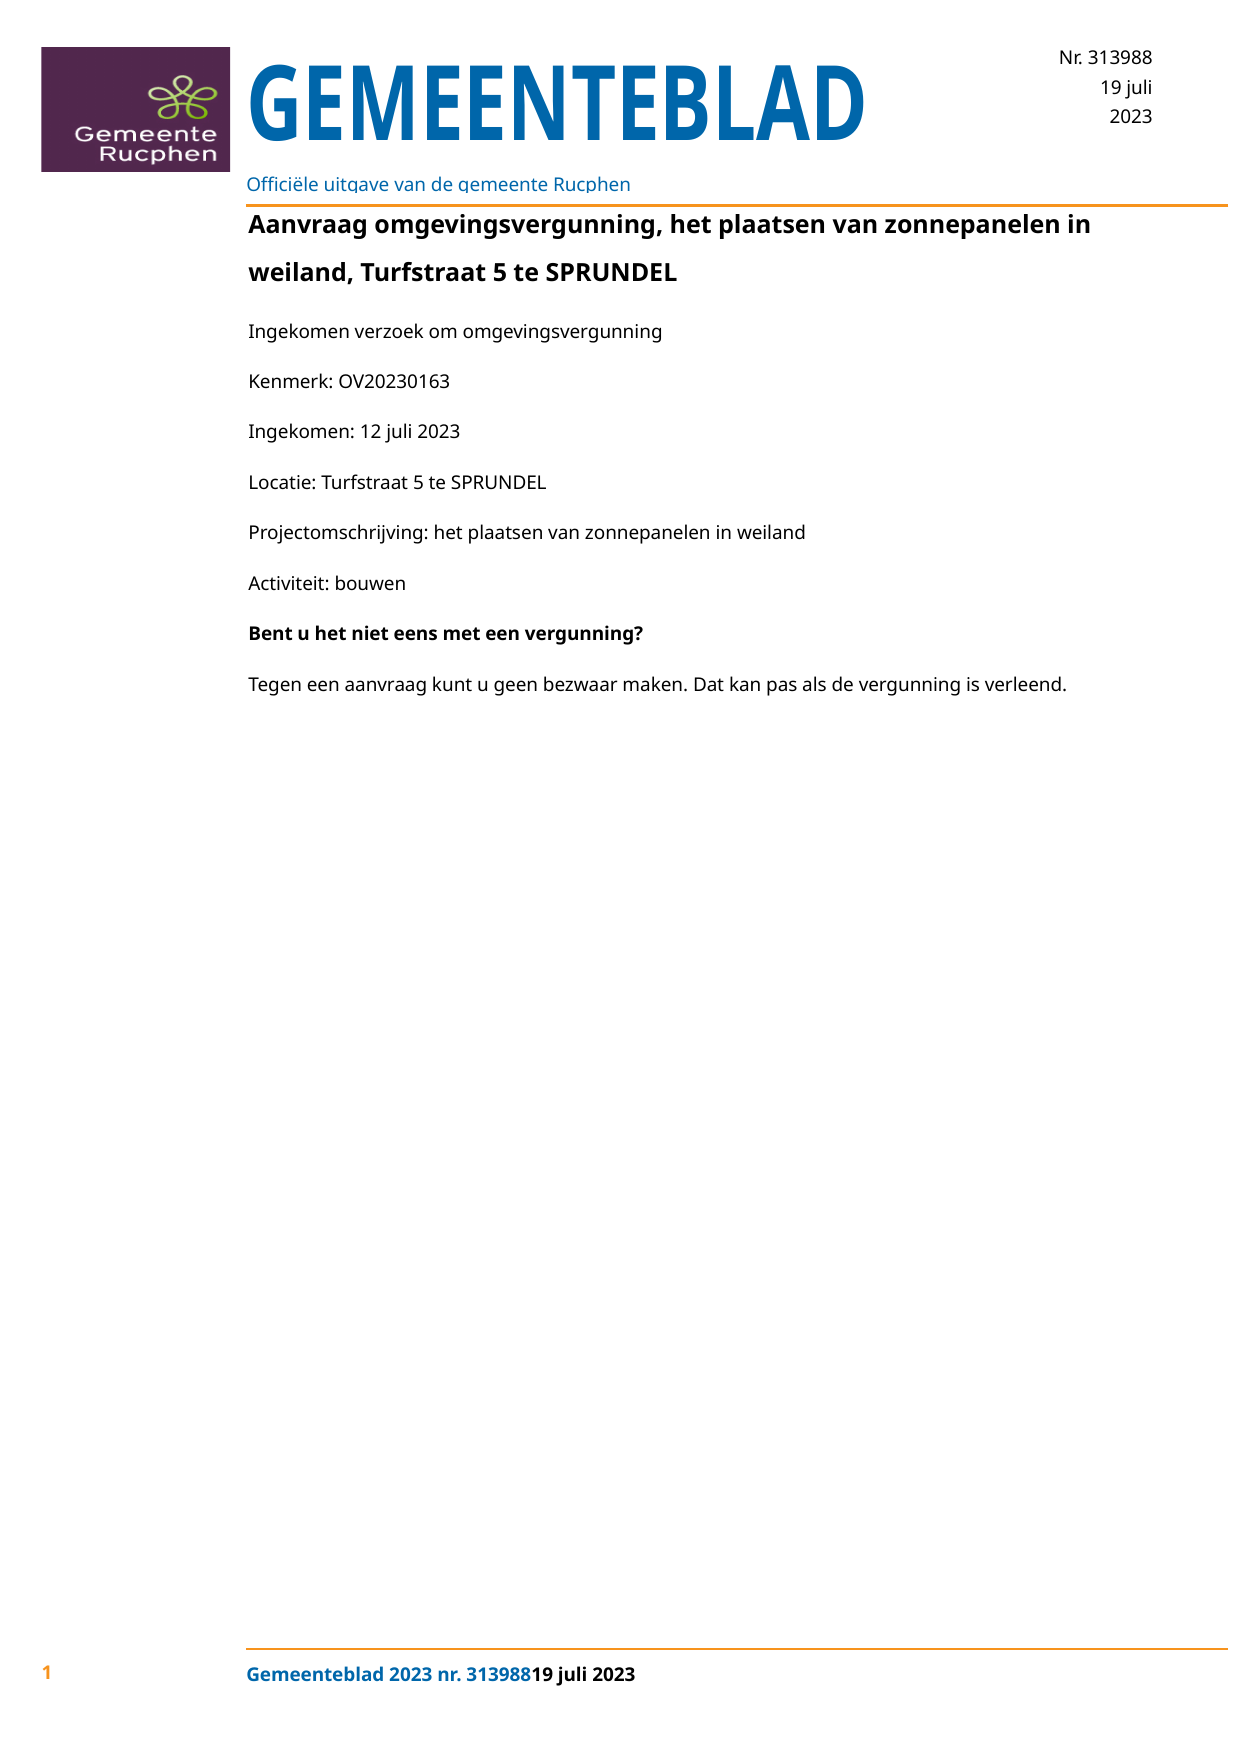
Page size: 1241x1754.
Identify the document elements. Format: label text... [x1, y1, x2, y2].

text Tegen een aanvraag kunt u geen bezwaar maken. Dat kan pas als de vergunning is verleend. [248, 671, 1152, 697]
text Projectomschrijving: het plaatsen van zonnepanelen in weiland [248, 519, 1152, 545]
picture [41, 47, 231, 172]
text Ingekomen verzoek om omgevingsvergunning [248, 318, 1152, 344]
text Kenmerk: OV20230163 [248, 368, 1152, 394]
text Aanvraag omgevingsvergunning, het plaatsen van zonnepanelen in weiland, Turfstraat 5 te SPRUNDEL [248, 207, 1152, 288]
text Locatie: Turfstraat 5 te SPRUNDEL [248, 469, 1152, 495]
text Ingekomen: 12 juli 2023 [248, 419, 1152, 444]
text Activiteit: bouwen [248, 570, 1152, 596]
text Bent u het niet eens met een vergunning? [248, 620, 1152, 646]
